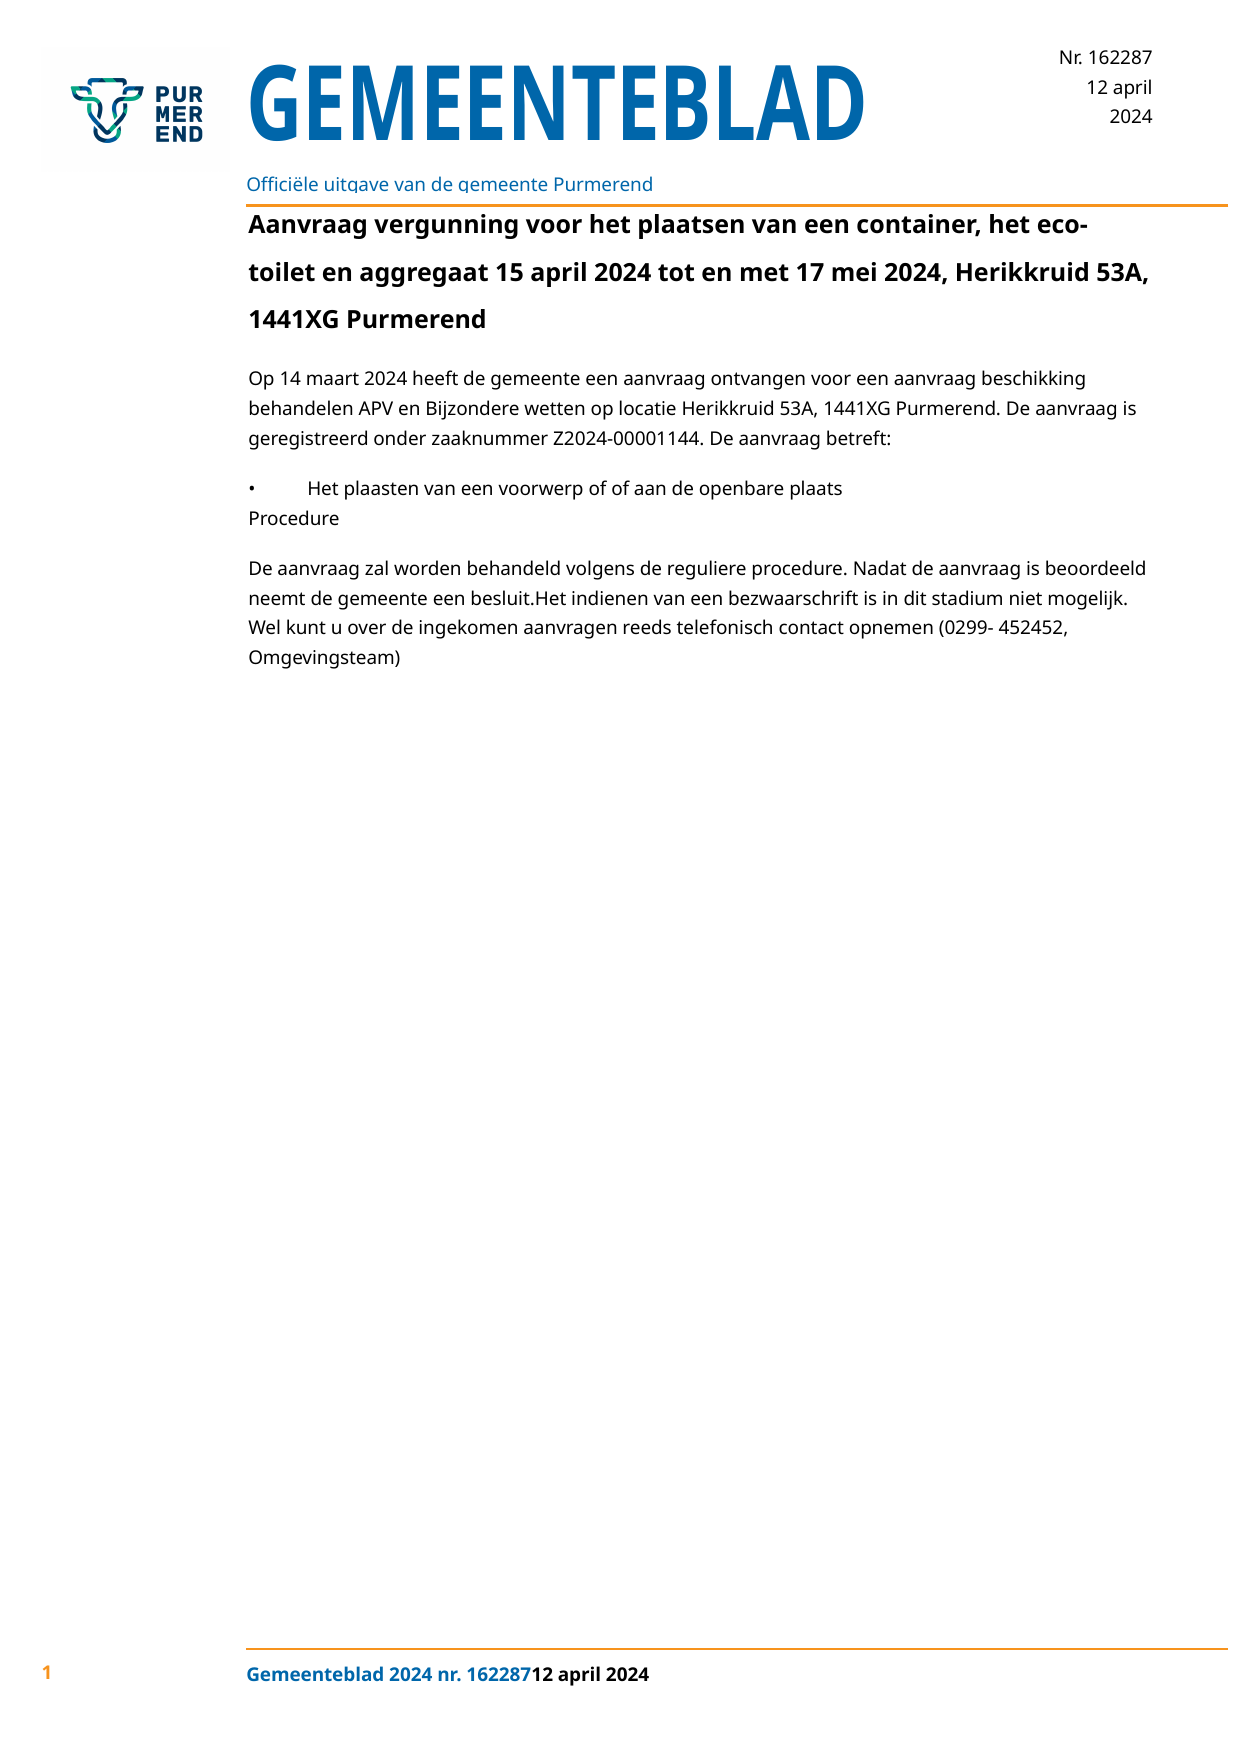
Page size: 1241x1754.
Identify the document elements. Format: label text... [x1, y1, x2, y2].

text Procedure [248, 505, 1152, 530]
text Op 14 maart 2024 heeft de gemeente een aanvraag ontvangen voor een aanvraag beschikking behandelen APV en Bijzondere wetten op locatie Herikkruid 53A, 1441XG Purmerend. De aanvraag is geregistreerd onder zaaknummer Z2024-00001144. De aanvraag betreft: [248, 366, 1152, 450]
text Aanvraag vergunning voor het plaatsen van een container, het eco-toilet en aggregaat 15 april 2024 tot en met 17 mei 2024, Herikkruid 53A, 1441XG Purmerend [248, 207, 1152, 336]
list Het plaasten van een voorwerp of of aan de openbare plaats [248, 475, 1152, 501]
text De aanvraag zal worden behandeld volgens de reguliere procedure. Nadat de aanvraag is beoordeeld neemt de gemeente een besluit.Het indienen van een bezwaarschrift is in dit stadium niet mogelijk. Wel kunt u over de ingekomen aanvragen reeds telefonisch contact opnemen (0299- 452452, Omgevingsteam) [248, 555, 1152, 669]
picture [41, 47, 231, 172]
